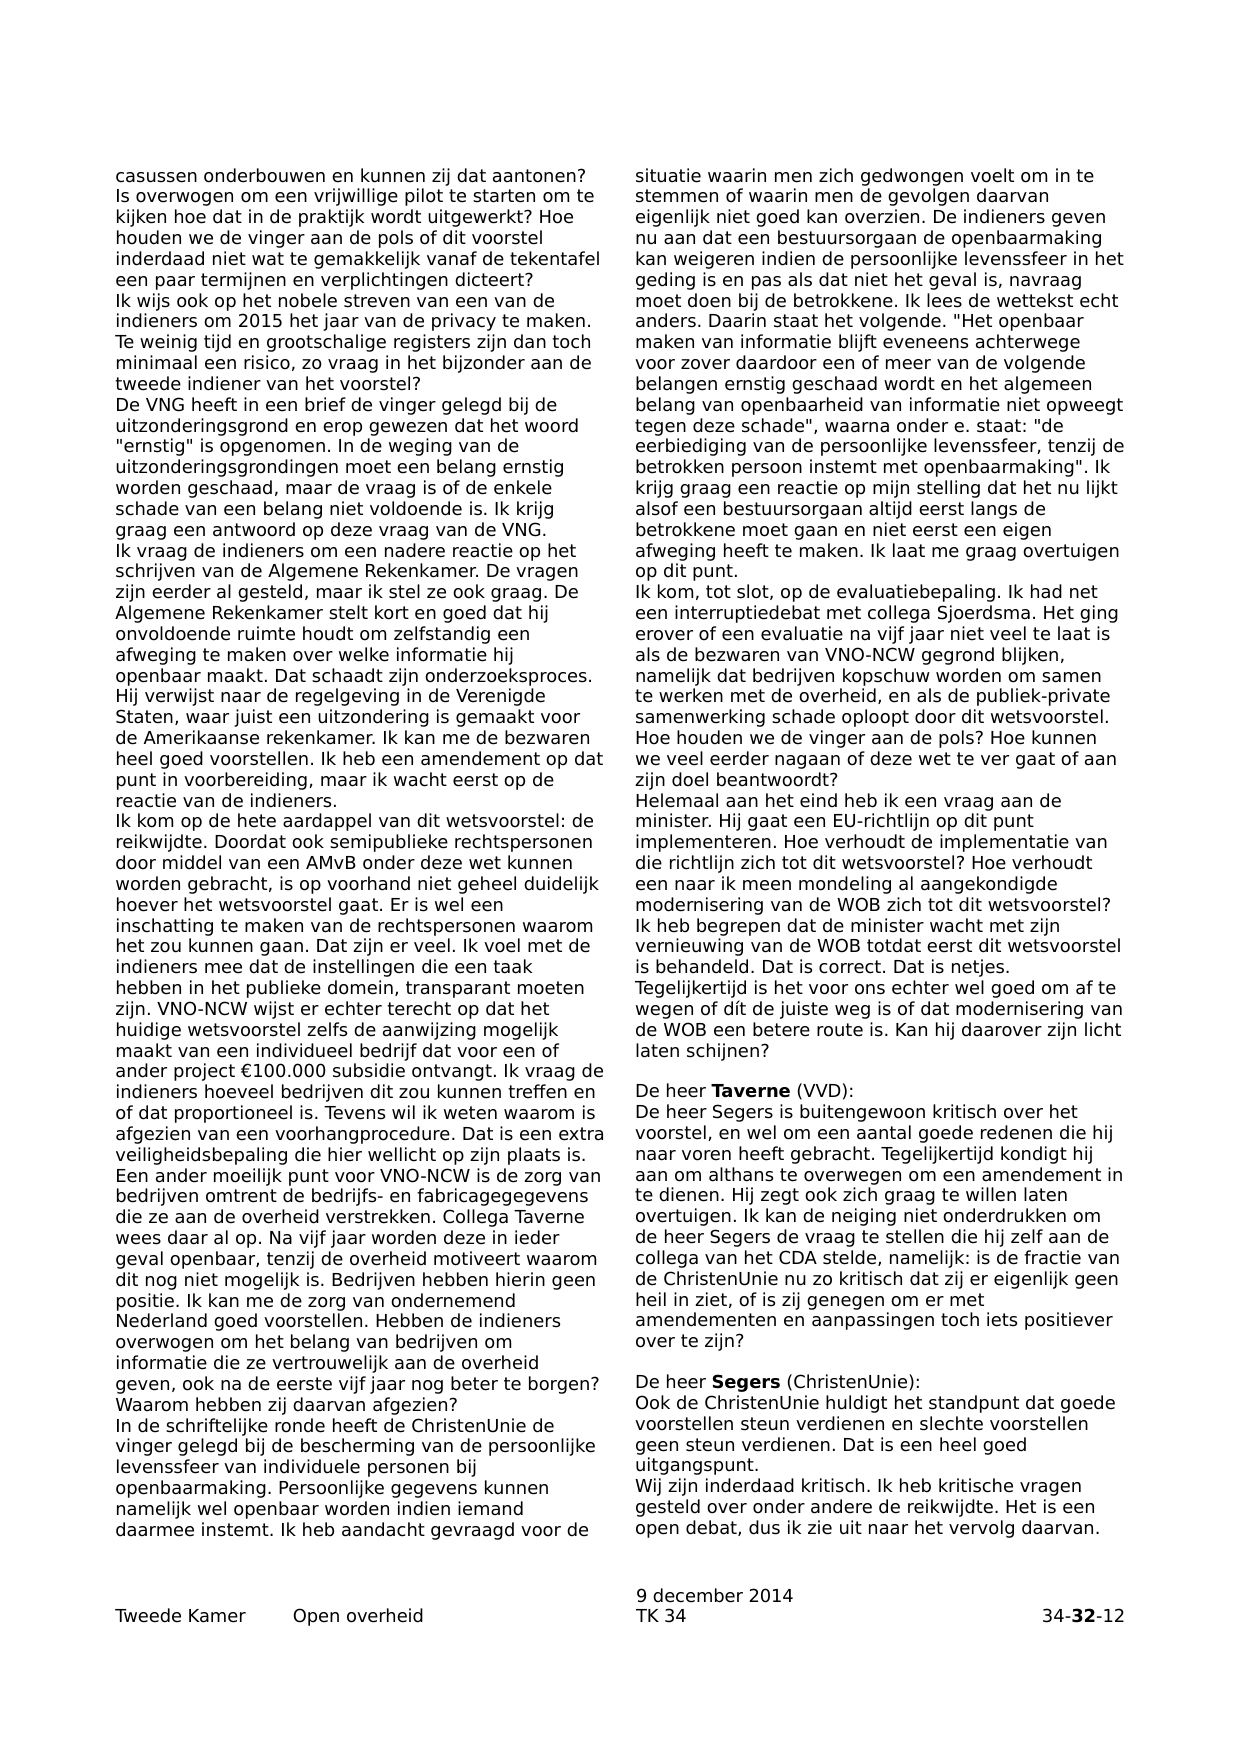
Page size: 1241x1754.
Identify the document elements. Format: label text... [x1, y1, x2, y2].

text Ik kom, tot slot, op de evaluatiebepaling. Ik had net een interruptiedebat met collega Sjoerdsma. Het ging erover of een evaluatie na vijf jaar niet veel te laat is als de bezwaren van VNO-NCW gegrond blijken, namelijk dat bedrijven kopschuw worden om samen te werken met de overheid, en als de publiek-private samenwerking schade oploopt door dit wetsvoorstel. Hoe houden we de vinger aan de pols? Hoe kunnen we veel eerder nagaan of deze wet te ver gaat of aan zijn doel beantwoordt? [635, 582, 1125, 790]
text De heer Taverne (VVD): [635, 1081, 1125, 1102]
text De heer Segers is buitengewoon kritisch over het voorstel, en wel om een aantal goede redenen die hij naar voren heeft gebracht. Tegelijkertijd kondigt hij aan om althans te overwegen om een amendement in te dienen. Hij zegt ook zich graag te willen laten overtuigen. Ik kan de neiging niet onderdrukken om de heer Segers de vraag te stellen die hij zelf aan de collega van het CDA stelde, namelijk: is de fractie van de ChristenUnie nu zo kritisch dat zij er eigenlijk geen heil in ziet, of is zij genegen om er met amendementen en aanpassingen toch iets positiever over te zijn? [635, 1102, 1125, 1352]
text De heer Segers (ChristenUnie): [635, 1372, 1125, 1393]
text Helemaal aan het eind heb ik een vraag aan de minister. Hij gaat een EU-richtlijn op dit punt implementeren. Hoe verhoudt de implementatie van die richtlijn zich tot dit wetsvoorstel? Hoe verhoudt een naar ik meen mondeling al aangekondigde modernisering van de WOB zich tot dit wetsvoorstel? Ik heb begrepen dat de minister wacht met zijn vernieuwing van de WOB totdat eerst dit wetsvoorstel is behandeld. Dat is correct. Dat is netjes. Tegelijkertijd is het voor ons echter wel goed om af te wegen of dít de juiste weg is of dat modernisering van de WOB een betere route is. Kan hij daarover zijn licht laten schijnen? [635, 790, 1125, 1061]
text Wij zijn inderdaad kritisch. Ik heb kritische vragen gesteld over onder andere de reikwijdte. Het is een open debat, dus ik zie uit naar het vervolg daarvan. [635, 1476, 1125, 1538]
text Ik wijs ook op het nobele streven van een van de indieners om 2015 het jaar van de privacy te maken. Te weinig tijd en grootschalige registers zijn dan toch minimaal een risico, zo vraag in het bijzonder aan de tweede indiener van het voorstel? [115, 290, 605, 394]
text In de schriftelijke ronde heeft de ChristenUnie de vinger gelegd bij de bescherming van de persoonlijke levenssfeer van individuele personen bij openbaarmaking. Persoonlijke gegevens kunnen namelijk wel openbaar worden indien iemand daarmee instemt. Ik heb aandacht gevraagd voor de [115, 1415, 605, 1540]
text casussen onderbouwen en kunnen zij dat aantonen? Is overwogen om een vrijwillige pilot te starten om te kijken hoe dat in de praktijk wordt uitgewerkt? Hoe houden we de vinger aan de pols of dit voorstel inderdaad niet wat te gemakkelijk vanaf de tekentafel een paar termijnen en verplichtingen dicteert? [115, 165, 605, 290]
text Ik vraag de indieners om een nadere reactie op het schrijven van de Algemene Rekenkamer. De vragen zijn eerder al gesteld, maar ik stel ze ook graag. De Algemene Rekenkamer stelt kort en goed dat hij onvoldoende ruimte houdt om zelfstandig een afweging te maken over welke informatie hij openbaar maakt. Dat schaadt zijn onderzoeksproces. Hij verwijst naar de regelgeving in de Verenigde Staten, waar juist een uitzondering is gemaakt voor de Amerikaanse rekenkamer. Ik kan me de bezwaren heel goed voorstellen. Ik heb een amendement op dat punt in voorbereiding, maar ik wacht eerst op de reactie van de indieners. [115, 540, 605, 811]
text Ik kom op de hete aardappel van dit wetsvoorstel: de reikwijdte. Doordat ook semipublieke rechtspersonen door middel van een AMvB onder deze wet kunnen worden gebracht, is op voorhand niet geheel duidelijk hoever het wetsvoorstel gaat. Er is wel een inschatting te maken van de rechtspersonen waarom het zou kunnen gaan. Dat zijn er veel. Ik voel met de indieners mee dat de instellingen die een taak hebben in het publieke domein, transparant moeten zijn. VNO-NCW wijst er echter terecht op dat het huidige wetsvoorstel zelfs de aanwijzing mogelijk maakt van een individueel bedrijf dat voor een of ander project €100.000 subsidie ontvangt. Ik vraag de indieners hoeveel bedrijven dit zou kunnen treffen en of dat proportioneel is. Tevens wil ik weten waarom is afgezien van een voorhangprocedure. Dat is een extra veiligheidsbepaling die hier wellicht op zijn plaats is. [115, 811, 605, 1165]
text De VNG heeft in een brief de vinger gelegd bij de uitzonderingsgrond en erop gewezen dat het woord "ernstig" is opgenomen. In de weging van de uitzonderingsgrondingen moet een belang ernstig worden geschaad, maar de vraag is of de enkele schade van een belang niet voldoende is. Ik krijg graag een antwoord op deze vraag van de VNG. [115, 394, 605, 540]
text Een ander moeilijk punt voor VNO-NCW is de zorg van bedrijven omtrent de bedrijfs- en fabricagegegevens die ze aan de overheid verstrekken. Collega Taverne wees daar al op. Na vijf jaar worden deze in ieder geval openbaar, tenzij de overheid motiveert waarom dit nog niet mogelijk is. Bedrijven hebben hierin geen positie. Ik kan me de zorg van ondernemend Nederland goed voorstellen. Hebben de indieners overwogen om het belang van bedrijven om informatie die ze vertrouwelijk aan de overheid geven, ook na de eerste vijf jaar nog beter te borgen? Waarom hebben zij daarvan afgezien? [115, 1165, 605, 1415]
text situatie waarin men zich gedwongen voelt om in te stemmen of waarin men de gevolgen daarvan eigenlijk niet goed kan overzien. De indieners geven nu aan dat een bestuursorgaan de openbaarmaking kan weigeren indien de persoonlijke levenssfeer in het geding is en pas als dat niet het geval is, navraag moet doen bij de betrokkene. Ik lees de wettekst echt anders. Daarin staat het volgende. "Het openbaar maken van informatie blijft eveneens achterwege voor zover daardoor een of meer van de volgende belangen ernstig geschaad wordt en het algemeen belang van openbaarheid van informatie niet opweegt tegen deze schade", waarna onder e. staat: "de eerbiediging van de persoonlijke levenssfeer, tenzij de betrokken persoon instemt met openbaarmaking". Ik krijg graag een reactie op mijn stelling dat het nu lijkt alsof een bestuursorgaan altijd eerst langs de betrokkene moet gaan en niet eerst een eigen afweging heeft te maken. Ik laat me graag overtuigen op dit punt. [635, 165, 1125, 582]
text Ook de ChristenUnie huldigt het standpunt dat goede voorstellen steun verdienen en slechte voorstellen geen steun verdienen. Dat is een heel goed uitgangspunt. [635, 1393, 1125, 1476]
